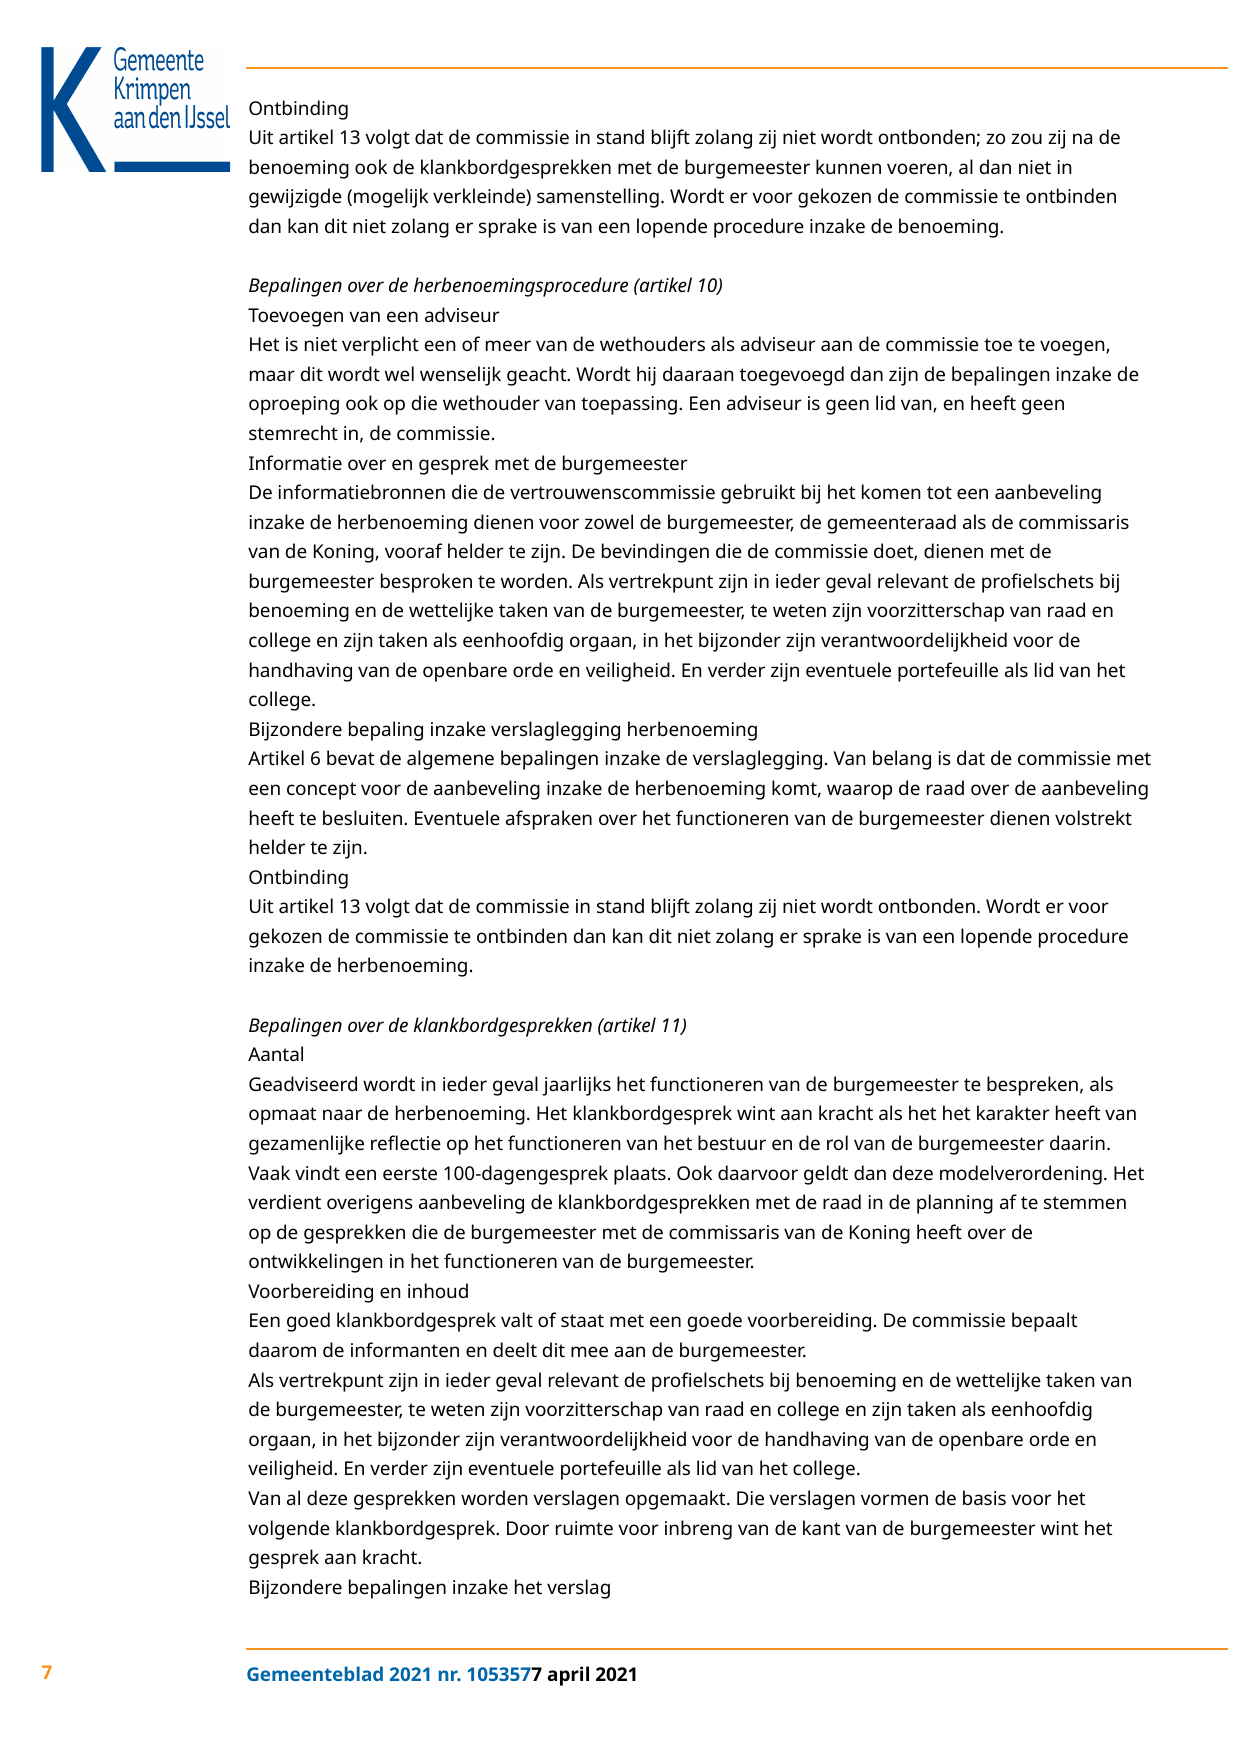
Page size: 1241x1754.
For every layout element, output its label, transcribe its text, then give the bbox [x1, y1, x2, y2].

text Uit artikel 13 volgt dat de commissie in stand blijft zolang zij niet wordt ontbonden; zo zou zij na de benoeming ook de klankbordgesprekken met de burgemeester kunnen voeren, al dan niet in gewijzigde (mogelijk verkleinde) samenstelling. Wordt er voor gekozen de commissie te ontbinden dan kan dit niet zolang er sprake is van een lopende procedure inzake de benoeming. [248, 124, 1152, 239]
text Van al deze gesprekken worden verslagen opgemaakt. Die verslagen vormen de basis voor het volgende klankbordgesprek. Door ruimte voor inbreng van de kant van de burgemeester wint het gesprek aan kracht. [248, 1485, 1152, 1570]
text Geadviseerd wordt in ieder geval jaarlijks het functioneren van de burgemeester te bespreken, als opmaat naar de herbenoeming. Het klankbordgesprek wint aan kracht als het het karakter heeft van gezamenlijke reflectie op het functioneren van het bestuur en de rol van de burgemeester daarin. Vaak vindt een eerste 100-dagengesprek plaats. Ook daarvoor geldt dan deze modelverordening. Het verdient overigens aanbeveling de klankbordgesprekken met de raad in de planning af te stemmen op de gesprekken die de burgemeester met de commissaris van de Koning heeft over de ontwikkelingen in het functioneren van de burgemeester. [248, 1071, 1152, 1274]
text Uit artikel 13 volgt dat de commissie in stand blijft zolang zij niet wordt ontbonden. Wordt er voor gekozen de commissie te ontbinden dan kan dit niet zolang er sprake is van een lopende procedure inzake de herbenoeming. [248, 893, 1152, 978]
text Informatie over en gesprek met de burgemeester [248, 450, 1152, 476]
text Het is niet verplicht een of meer van de wethouders als adviseur aan de commissie toe te voegen, maar dit wordt wel wenselijk geacht. Wordt hij daaraan toegevoegd dan zijn de bepalingen inzake de oproeping ook op die wethouder van toepassing. Een adviseur is geen lid van, en heeft geen stemrecht in, de commissie. [248, 331, 1152, 446]
text Bepalingen over de klankbordgesprekken (artikel 11) [248, 1012, 1152, 1038]
text Als vertrekpunt zijn in ieder geval relevant de profielschets bij benoeming en de wettelijke taken van de burgemeester, te weten zijn voorzitterschap van raad en college en zijn taken als eenhoofdig orgaan, in het bijzonder zijn verantwoordelijkheid voor de handhaving van de openbare orde en veiligheid. En verder zijn eventuele portefeuille als lid van het college. [248, 1367, 1152, 1481]
text De informatiebronnen die de vertrouwenscommissie gebruikt bij het komen tot een aanbeveling inzake de herbenoeming dienen voor zowel de burgemeester, de gemeenteraad als de commissaris van de Koning, vooraf helder te zijn. De bevindingen die de commissie doet, dienen met de burgemeester besproken te worden. Als vertrekpunt zijn in ieder geval relevant de profielschets bij benoeming en de wettelijke taken van de burgemeester, te weten zijn voorzitterschap van raad en college en zijn taken als eenhoofdig orgaan, in het bijzonder zijn verantwoordelijkheid voor de handhaving van de openbare orde en veiligheid. En verder zijn eventuele portefeuille als lid van het college. [248, 479, 1152, 712]
text Bijzondere bepalingen inzake het verslag [248, 1574, 1152, 1600]
text Ontbinding [248, 95, 1152, 121]
text Aantal [248, 1041, 1152, 1067]
text Voorbereiding en inhoud [248, 1278, 1152, 1304]
text Bepalingen over de herbenoemingsprocedure (artikel 10) [248, 272, 1152, 298]
text Artikel 6 bevat de algemene bepalingen inzake de verslaglegging. Van belang is dat de commissie met een concept voor de aanbeveling inzake de herbenoeming komt, waarop de raad over de aanbeveling heeft te besluiten. Eventuele afspraken over het functioneren van de burgemeester dienen volstrekt helder te zijn. [248, 746, 1152, 860]
picture [41, 47, 231, 172]
text Bijzondere bepaling inzake verslaglegging herbenoeming [248, 716, 1152, 742]
text Ontbinding [248, 864, 1152, 890]
text Toevoegen van een adviseur [248, 302, 1152, 328]
text Een goed klankbordgesprek valt of staat met een goede voorbereiding. De commissie bepaalt daarom de informanten en deelt dit mee aan de burgemeester. [248, 1308, 1152, 1363]
